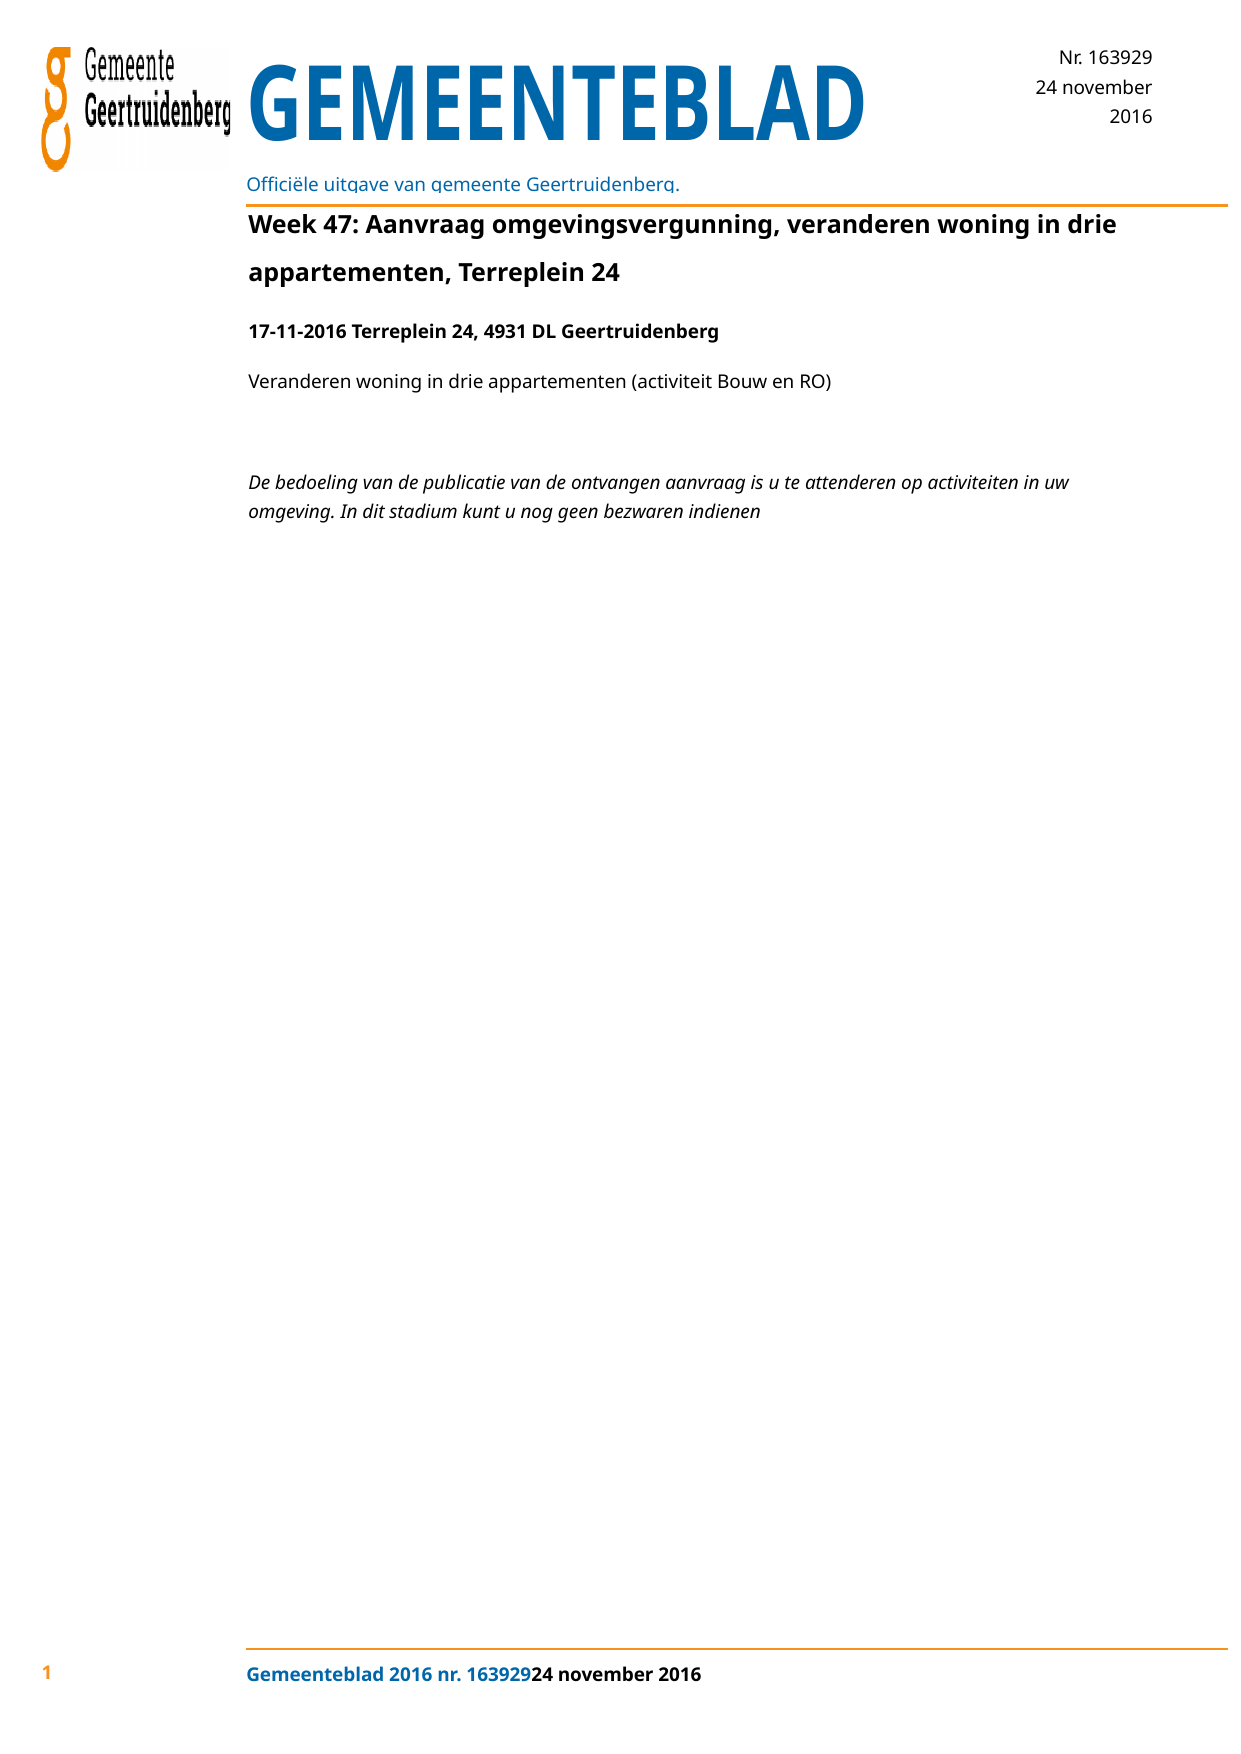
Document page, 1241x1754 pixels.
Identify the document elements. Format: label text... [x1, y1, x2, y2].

text Veranderen woning in drie appartementen (activiteit Bouw en RO) [248, 368, 1152, 394]
picture [41, 47, 231, 172]
text De bedoeling van de publicatie van de ontvangen aanvraag is u te attenderen op activiteiten in uw omgeving. In dit stadium kunt u nog geen bezwaren indienen [248, 469, 1152, 524]
text 17-11-2016 Terreplein 24, 4931 DL Geertruidenberg [248, 318, 1152, 344]
text Week 47: Aanvraag omgevingsvergunning, veranderen woning in drie appartementen, Terreplein 24 [248, 207, 1152, 288]
